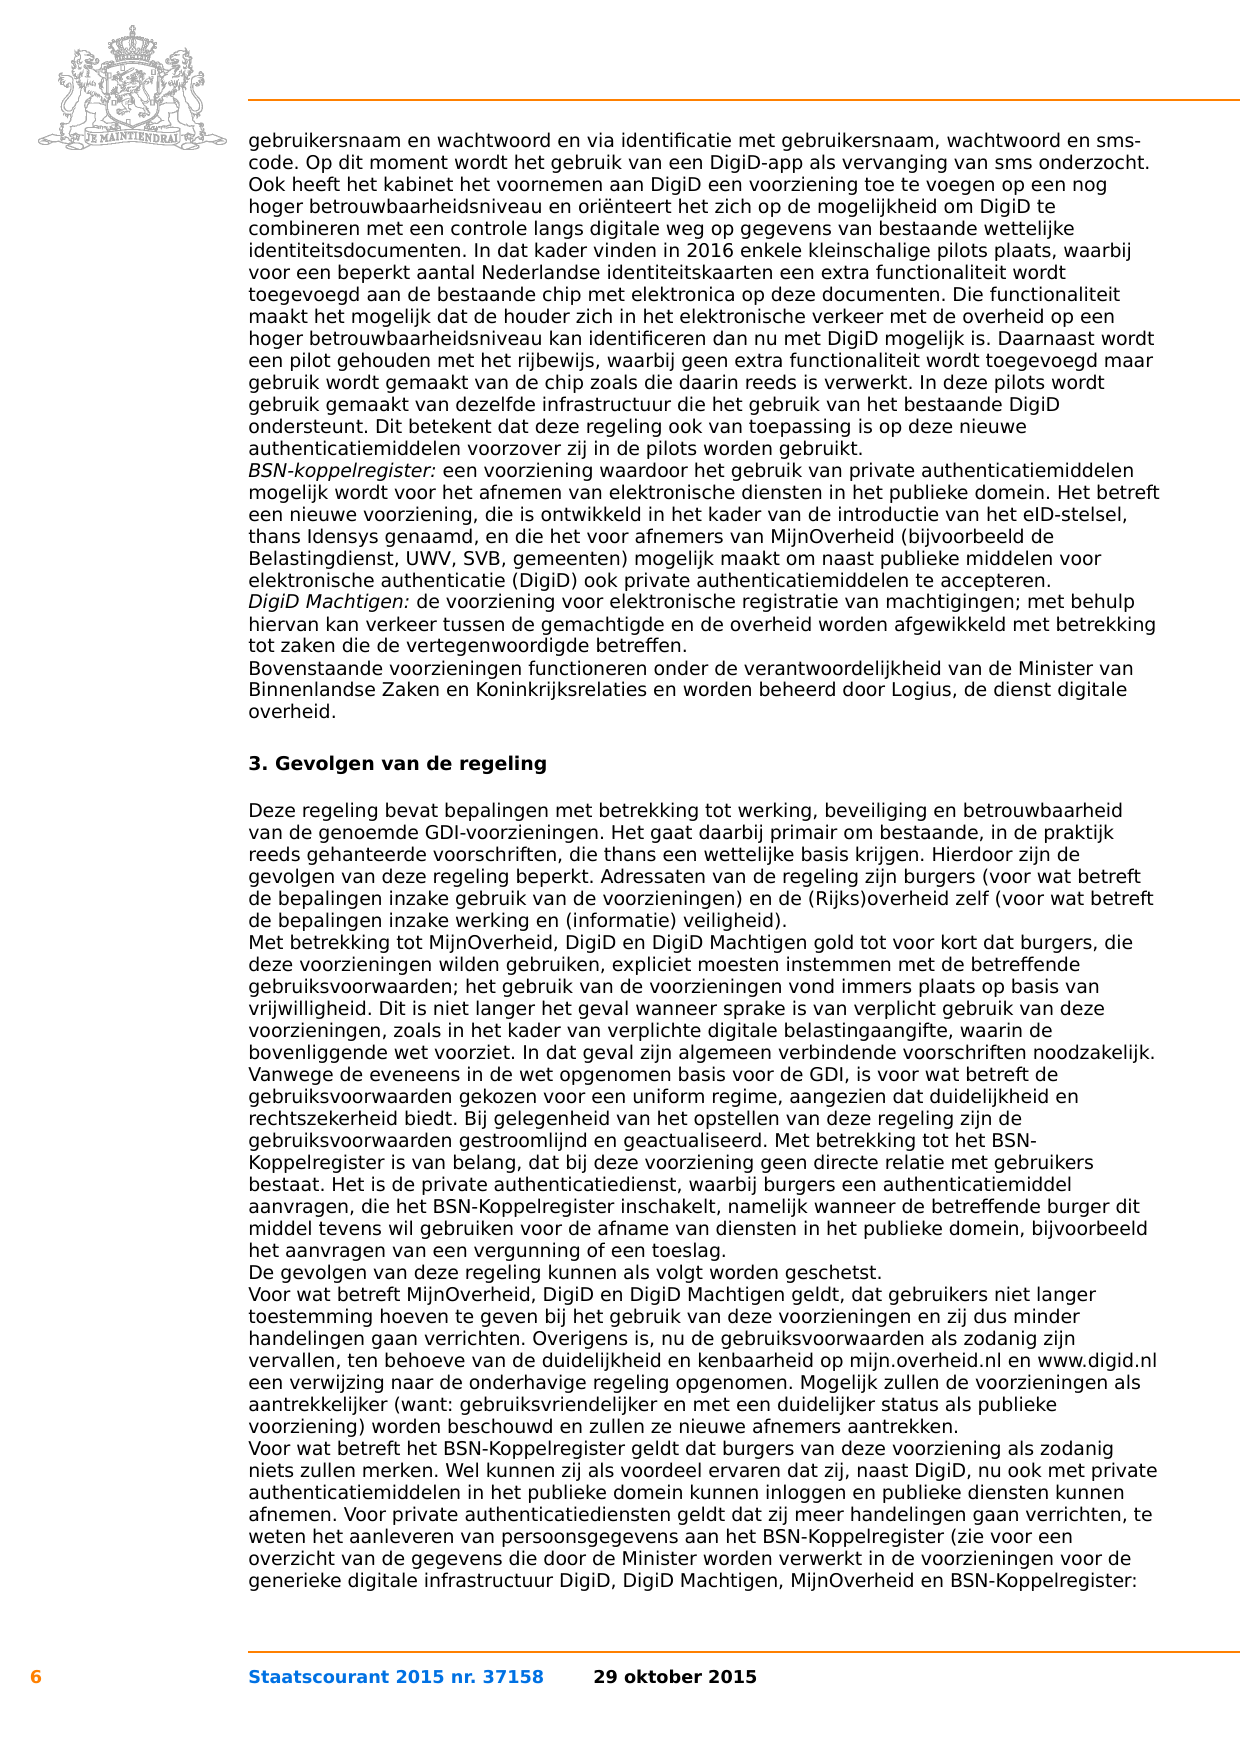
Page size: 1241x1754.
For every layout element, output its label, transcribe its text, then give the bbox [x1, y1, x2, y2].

picture [38, 25, 227, 150]
text Voor wat betreft MijnOverheid, DigiD en DigiD Machtigen geldt, dat gebruikers niet langer toestemming hoeven te geven bij het gebruik van deze voorzieningen en zij dus minder handelingen gaan verrichten. Overigens is, nu de gebruiksvoorwaarden als zodanig zijn vervallen, ten behoeve van de duidelijkheid en kenbaarheid op mijn.overheid.nl en www.digid.nl een verwijzing naar de onderhavige regeling opgenomen. Mogelijk zullen de voorzieningen als aantrekkelijker (want: gebruiksvriendelijker en met een duidelijker status als publieke voorziening) worden beschouwd en zullen ze nieuwe afnemers aantrekken. [248, 1284, 1163, 1438]
text Deze regeling bevat bepalingen met betrekking tot werking, beveiliging en betrouwbaarheid van de genoemde GDI-voorzieningen. Het gaat daarbij primair om bestaande, in de praktijk reeds gehanteerde voorschriften, die thans een wettelijke basis krijgen. Hierdoor zijn de gevolgen van deze regeling beperkt. Adressaten van de regeling zijn burgers (voor wat betreft de bepalingen inzake gebruik van de voorzieningen) en de (Rijks)overheid zelf (voor wat betreft de bepalingen inzake werking en (informatie) veiligheid). [248, 800, 1163, 932]
text DigiD Machtigen: de voorziening voor elektronische registratie van machtigingen; met behulp hiervan kan verkeer tussen de gemachtigde en de overheid worden afgewikkeld met betrekking tot zaken die de vertegenwoordigde betreffen. [248, 591, 1163, 657]
text Bovenstaande voorzieningen functioneren onder de verantwoordelijkheid van de Minister van Binnenlandse Zaken en Koninkrijksrelaties en worden beheerd door Logius, de dienst digitale overheid. [248, 657, 1163, 723]
text De gevolgen van deze regeling kunnen als volgt worden geschetst. [248, 1262, 1163, 1284]
text Voor wat betreft het BSN-Koppelregister geldt dat burgers van deze voorziening als zodanig niets zullen merken. Wel kunnen zij als voordeel ervaren dat zij, naast DigiD, nu ook met private authenticatiemiddelen in het publieke domein kunnen inloggen en publieke diensten kunnen afnemen. Voor private authenticatiediensten geldt dat zij meer handelingen gaan verrichten, te weten het aanleveren van persoonsgegevens aan het BSN-Koppelregister (zie voor een overzicht van de gegevens die door de Minister worden verwerkt in de voorzieningen voor de generieke digitale infrastructuur DigiD, DigiD Machtigen, MijnOverheid en BSN-Koppelregister: [248, 1438, 1163, 1592]
text BSN-koppelregister: een voorziening waardoor het gebruik van private authenticatiemiddelen mogelijk wordt voor het afnemen van elektronische diensten in het publieke domein. Het betreft een nieuwe voorziening, die is ontwikkeld in het kader van de introductie van het eID-stelsel, thans Idensys genaamd, en die het voor afnemers van MijnOverheid (bijvoorbeeld de Belastingdienst, UWV, SVB, gemeenten) mogelijk maakt om naast publieke middelen voor elektronische authenticatie (DigiD) ook private authenticatiemiddelen te accepteren. [248, 459, 1163, 591]
text gebruikersnaam en wachtwoord en via identificatie met gebruikersnaam, wachtwoord en sms-code. Op dit moment wordt het gebruik van een DigiD-app als vervanging van sms onderzocht. Ook heeft het kabinet het voornemen aan DigiD een voorziening toe te voegen op een nog hoger betrouwbaarheidsniveau en oriënteert het zich op de mogelijkheid om DigiD te combineren met een controle langs digitale weg op gegevens van bestaande wettelijke identiteitsdocumenten. In dat kader vinden in 2016 enkele kleinschalige pilots plaats, waarbij voor een beperkt aantal Nederlandse identiteitskaarten een extra functionaliteit wordt toegevoegd aan de bestaande chip met elektronica op deze documenten. Die functionaliteit maakt het mogelijk dat de houder zich in het elektronische verkeer met de overheid op een hoger betrouwbaarheidsniveau kan identificeren dan nu met DigiD mogelijk is. Daarnaast wordt een pilot gehouden met het rijbewijs, waarbij geen extra functionaliteit wordt toegevoegd maar gebruik wordt gemaakt van de chip zoals die daarin reeds is verwerkt. In deze pilots wordt gebruik gemaakt van dezelfde infrastructuur die het gebruik van het bestaande DigiD ondersteunt. Dit betekent dat deze regeling ook van toepassing is op deze nieuwe authenticatiemiddelen voorzover zij in de pilots worden gebruikt. [248, 130, 1163, 459]
text Met betrekking tot MijnOverheid, DigiD en DigiD Machtigen gold tot voor kort dat burgers, die deze voorzieningen wilden gebruiken, expliciet moesten instemmen met de betreffende gebruiksvoorwaarden; het gebruik van de voorzieningen vond immers plaats op basis van vrijwilligheid. Dit is niet langer het geval wanneer sprake is van verplicht gebruik van deze voorzieningen, zoals in het kader van verplichte digitale belastingaangifte, waarin de bovenliggende wet voorziet. In dat geval zijn algemeen verbindende voorschriften noodzakelijk. Vanwege de eveneens in de wet opgenomen basis voor de GDI, is voor wat betreft de gebruiksvoorwaarden gekozen voor een uniform regime, aangezien dat duidelijkheid en rechtszekerheid biedt. Bij gelegenheid van het opstellen van deze regeling zijn de gebruiksvoorwaarden gestroomlijnd en geactualiseerd. Met betrekking tot het BSN-Koppelregister is van belang, dat bij deze voorziening geen directe relatie met gebruikers bestaat. Het is de private authenticatiedienst, waarbij burgers een authenticatiemiddel aanvragen, die het BSN-Koppelregister inschakelt, namelijk wanneer de betreffende burger dit middel tevens wil gebruiken voor de afname van diensten in het publieke domein, bijvoorbeeld het aanvragen van een vergunning of een toeslag. [248, 932, 1163, 1262]
subtitle 3. Gevolgen van de regeling [248, 753, 1163, 775]
